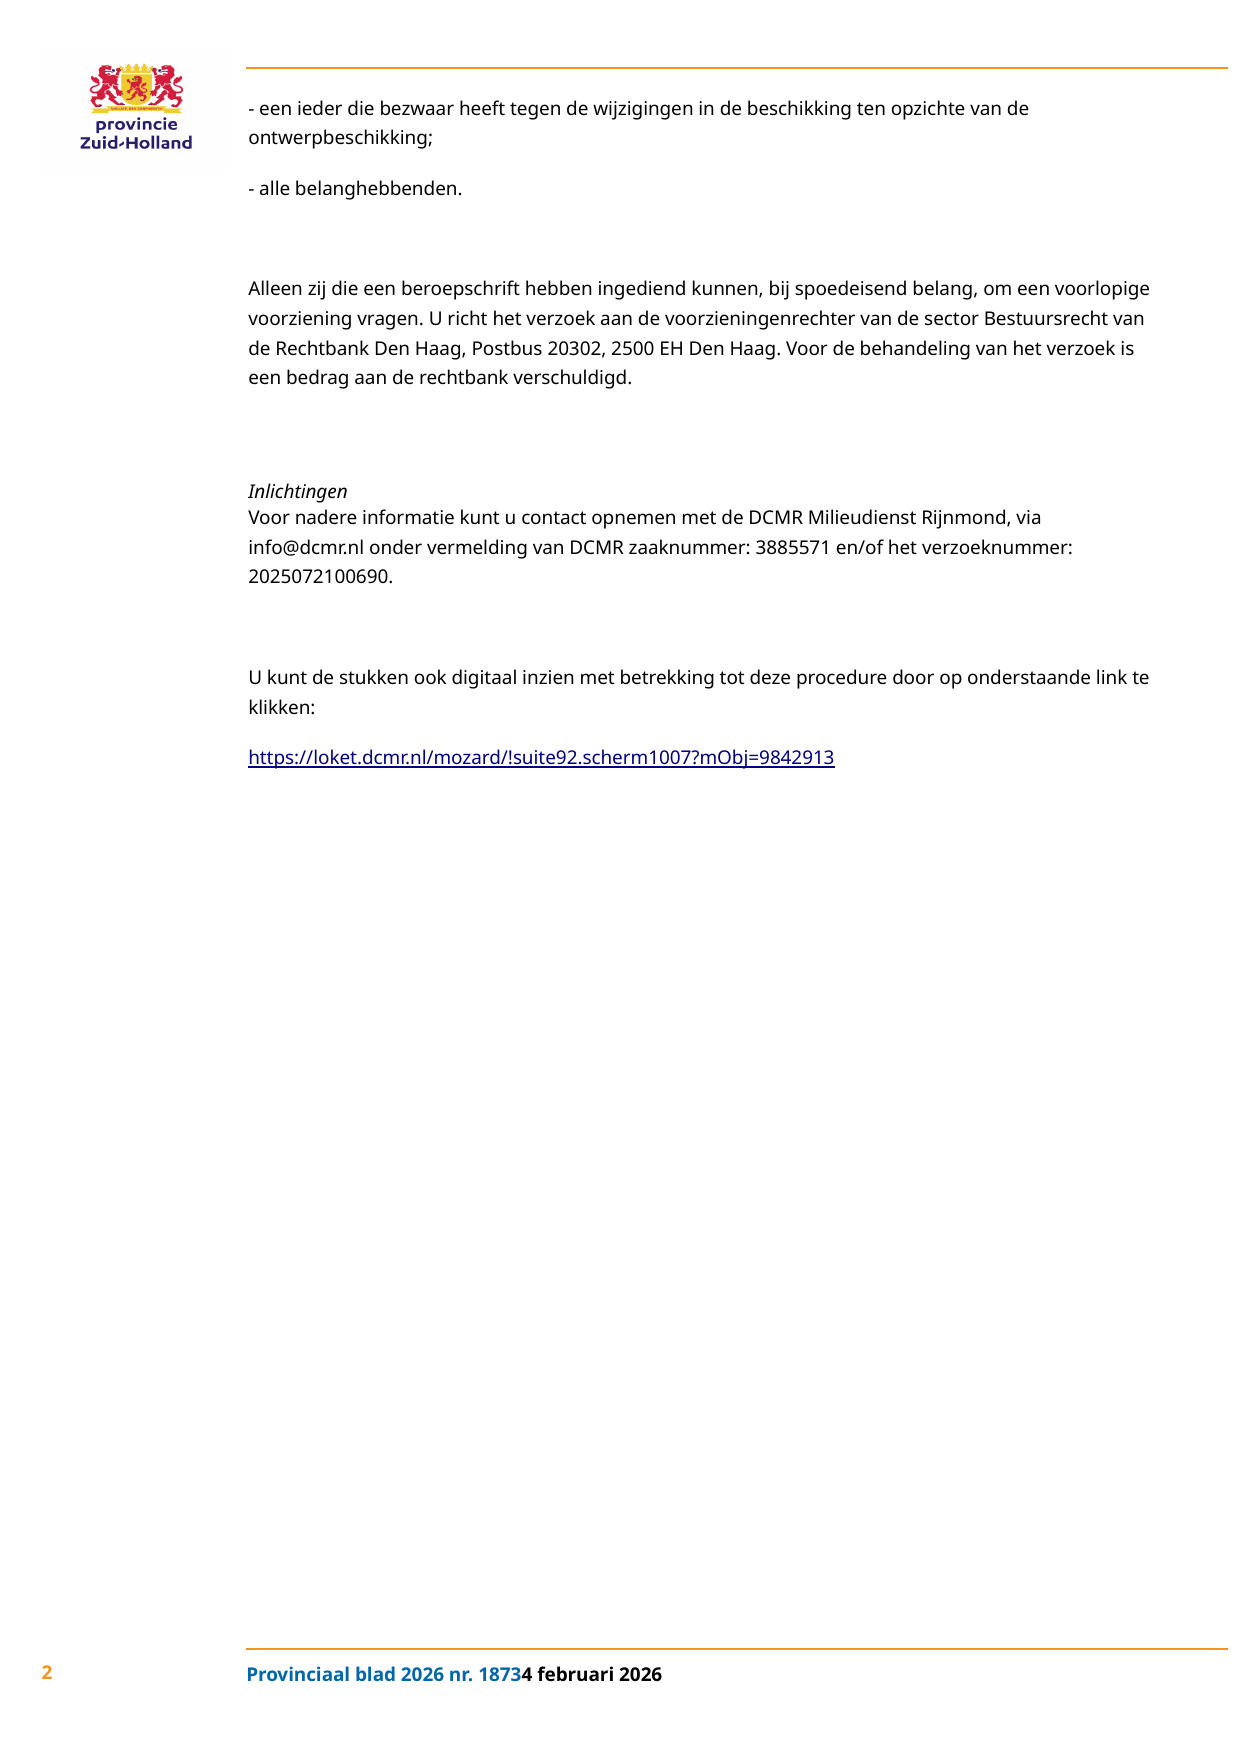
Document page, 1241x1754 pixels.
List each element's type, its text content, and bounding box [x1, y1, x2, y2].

text https://loket.dcmr.nl/mozard/!suite92.scherm1007?mObj=9842913 [248, 744, 1152, 770]
text U kunt de stukken ook digitaal inzien met betrekking tot deze procedure door op onderstaande link te klikken: [248, 664, 1152, 720]
text Voor nadere informatie kunt u contact opnemen met de DCMR Milieudienst Rijnmond, via info@dcmr.nl onder vermelding van DCMR zaaknummer: 3885571 en/of het verzoeknummer: 2025072100690. [248, 504, 1152, 589]
text Inlichtingen [248, 479, 1152, 504]
text Alleen zij die een beroepschrift hebben ingediend kunnen, bij spoedeisend belang, om een voorlopige voorziening vragen. U richt het verzoek aan de voorzieningenrechter van de sector Bestuursrecht van de Rechtbank Den Haag, Postbus 20302, 2500 EH Den Haag. Voor de behandeling van het verzoek is een bedrag aan de rechtbank verschuldigd. [248, 276, 1152, 390]
text - een ieder die bezwaar heeft tegen de wijzigingen in de beschikking ten opzichte van de ontwerpbeschikking; [248, 95, 1152, 150]
text - alle belanghebbenden. [248, 175, 1152, 201]
picture [41, 47, 231, 172]
